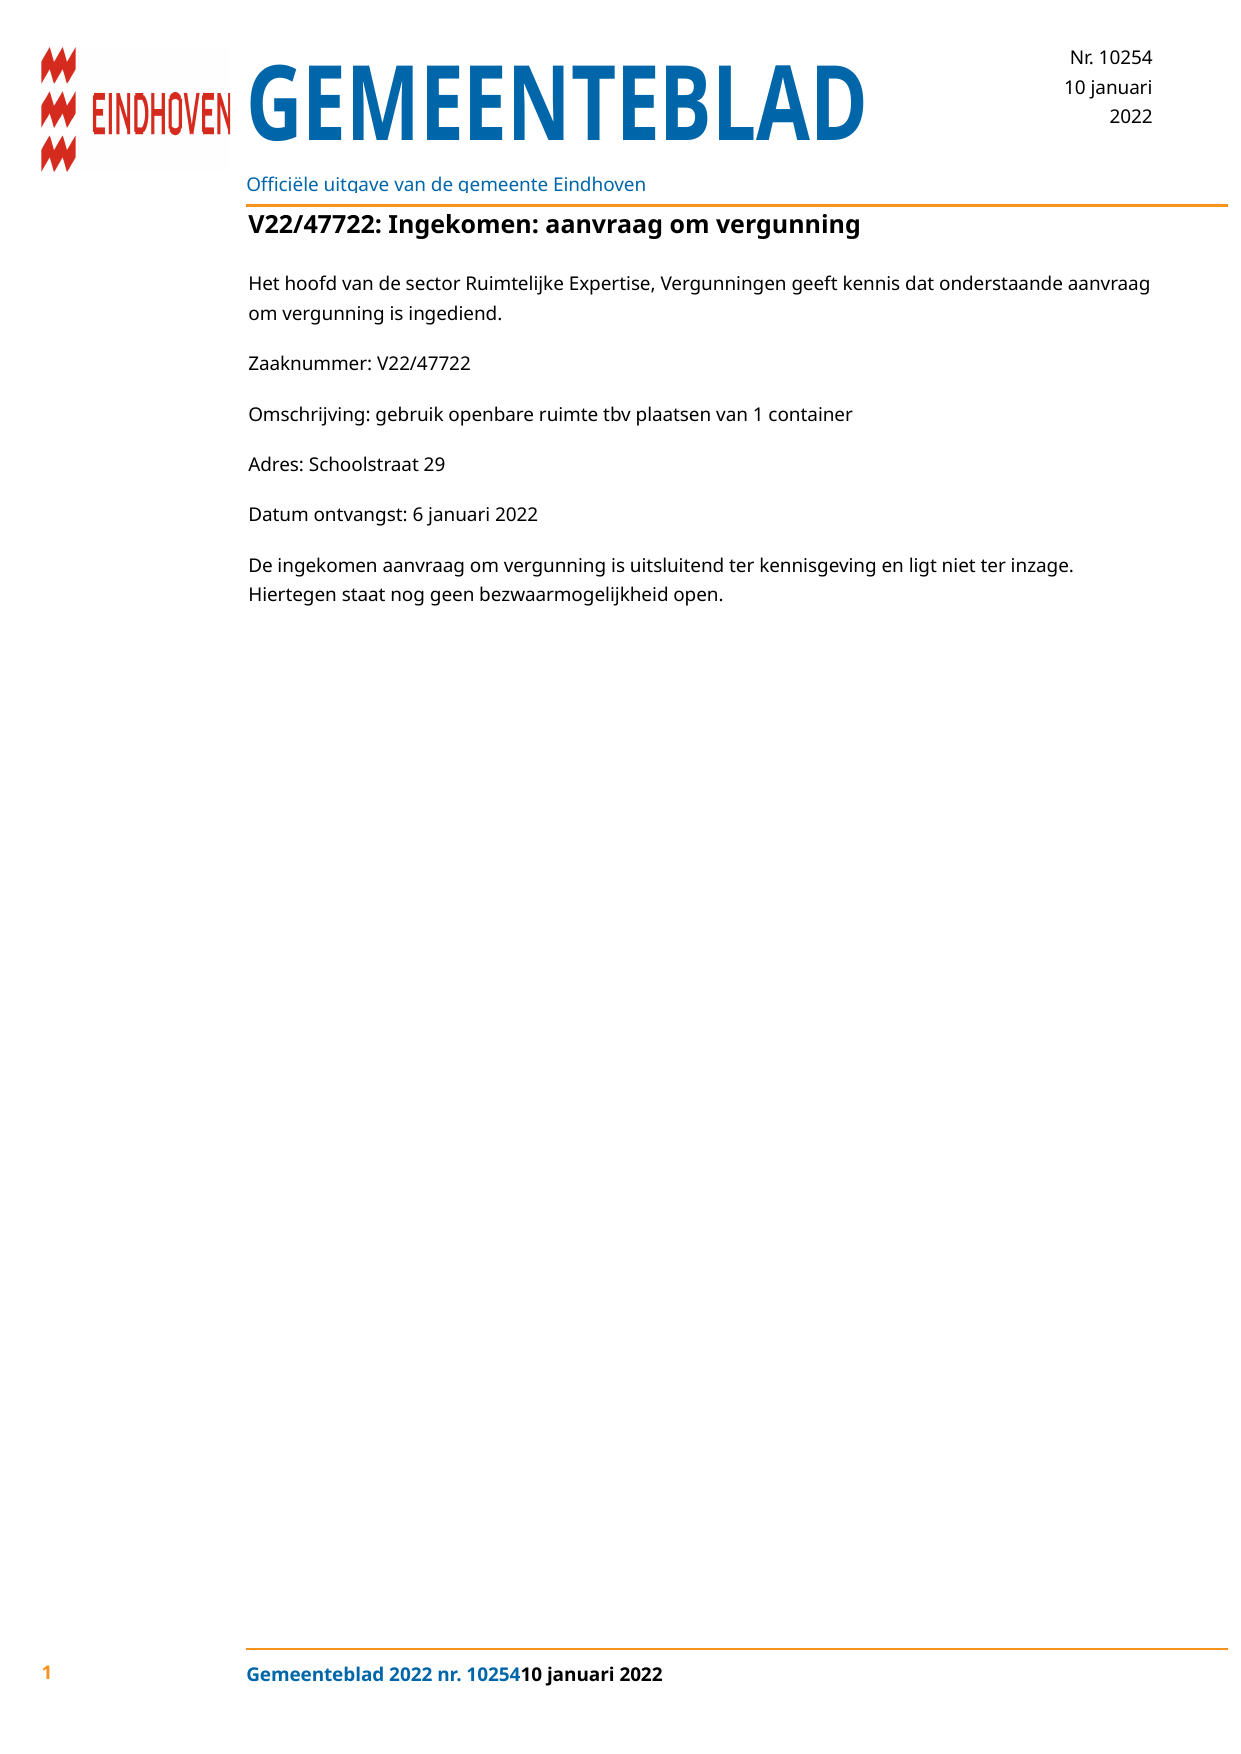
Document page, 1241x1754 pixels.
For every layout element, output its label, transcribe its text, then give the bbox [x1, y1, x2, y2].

text Datum ontvangst: 6 januari 2022 [248, 502, 1152, 527]
text Omschrijving: gebruik openbare ruimte tbv plaatsen van 1 container [248, 401, 1152, 426]
text Zaaknummer: V22/47722 [248, 350, 1152, 376]
text V22/47722: Ingekomen: aanvraag om vergunning [248, 207, 1152, 241]
text Adres: Schoolstraat 29 [248, 451, 1152, 477]
picture [41, 47, 231, 172]
text Het hoofd van de sector Ruimtelijke Expertise, Vergunningen geeft kennis dat onderstaande aanvraag om vergunning is ingediend. [248, 270, 1152, 326]
text De ingekomen aanvraag om vergunning is uitsluitend ter kennisgeving en ligt niet ter inzage. Hiertegen staat nog geen bezwaarmogelijkheid open. [248, 552, 1152, 607]
